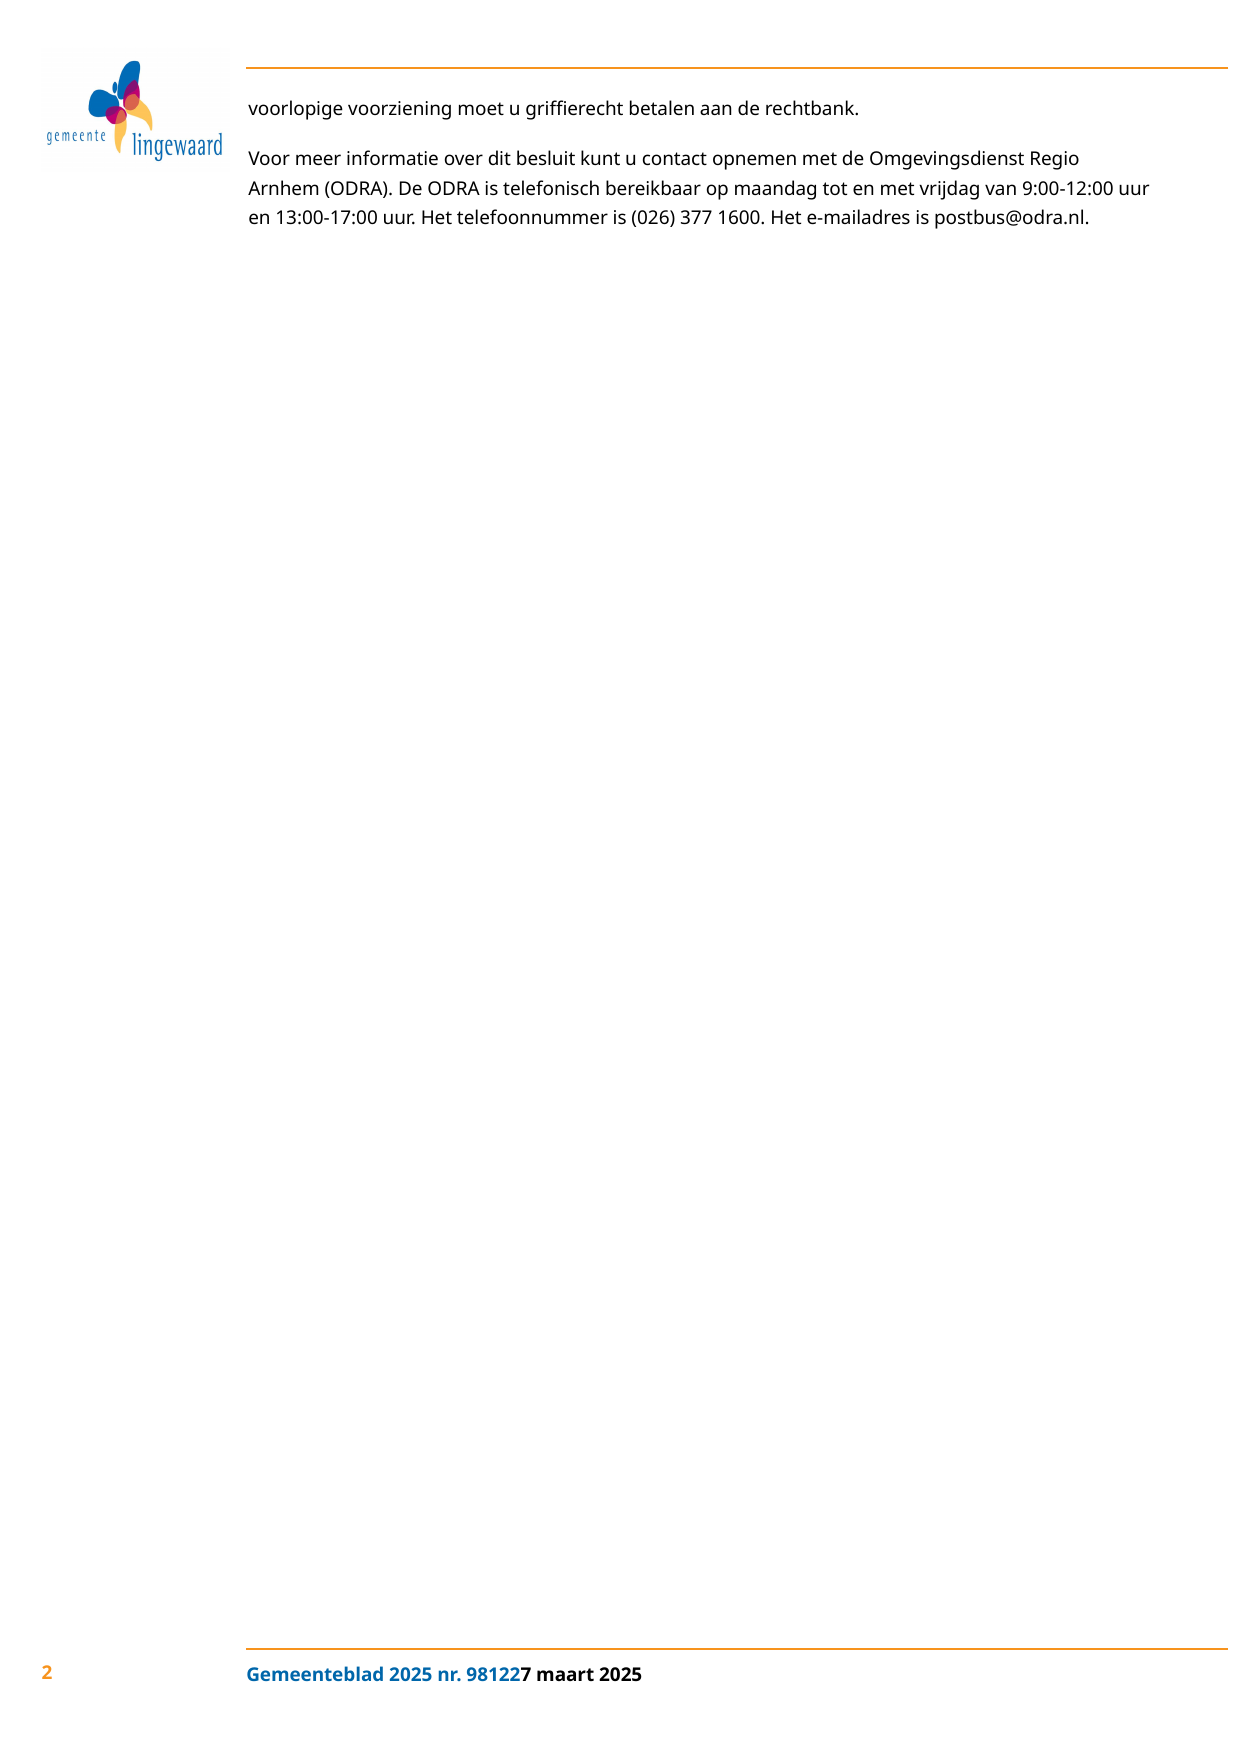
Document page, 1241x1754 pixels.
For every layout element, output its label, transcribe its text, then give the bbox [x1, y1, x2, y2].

picture [41, 47, 231, 172]
text Voor meer informatie over dit besluit kunt u contact opnemen met de Omgevingsdienst Regio Arnhem (ODRA). De ODRA is telefonisch bereikbaar op maandag tot en met vrijdag van 9:00-12:00 uur en 13:00-17:00 uur. Het telefoonnummer is (026) 377 1600. Het e-mailadres is postbus@odra.nl. [248, 145, 1152, 230]
text voorlopige voorziening moet u griffierecht betalen aan de rechtbank. [248, 95, 1152, 121]
